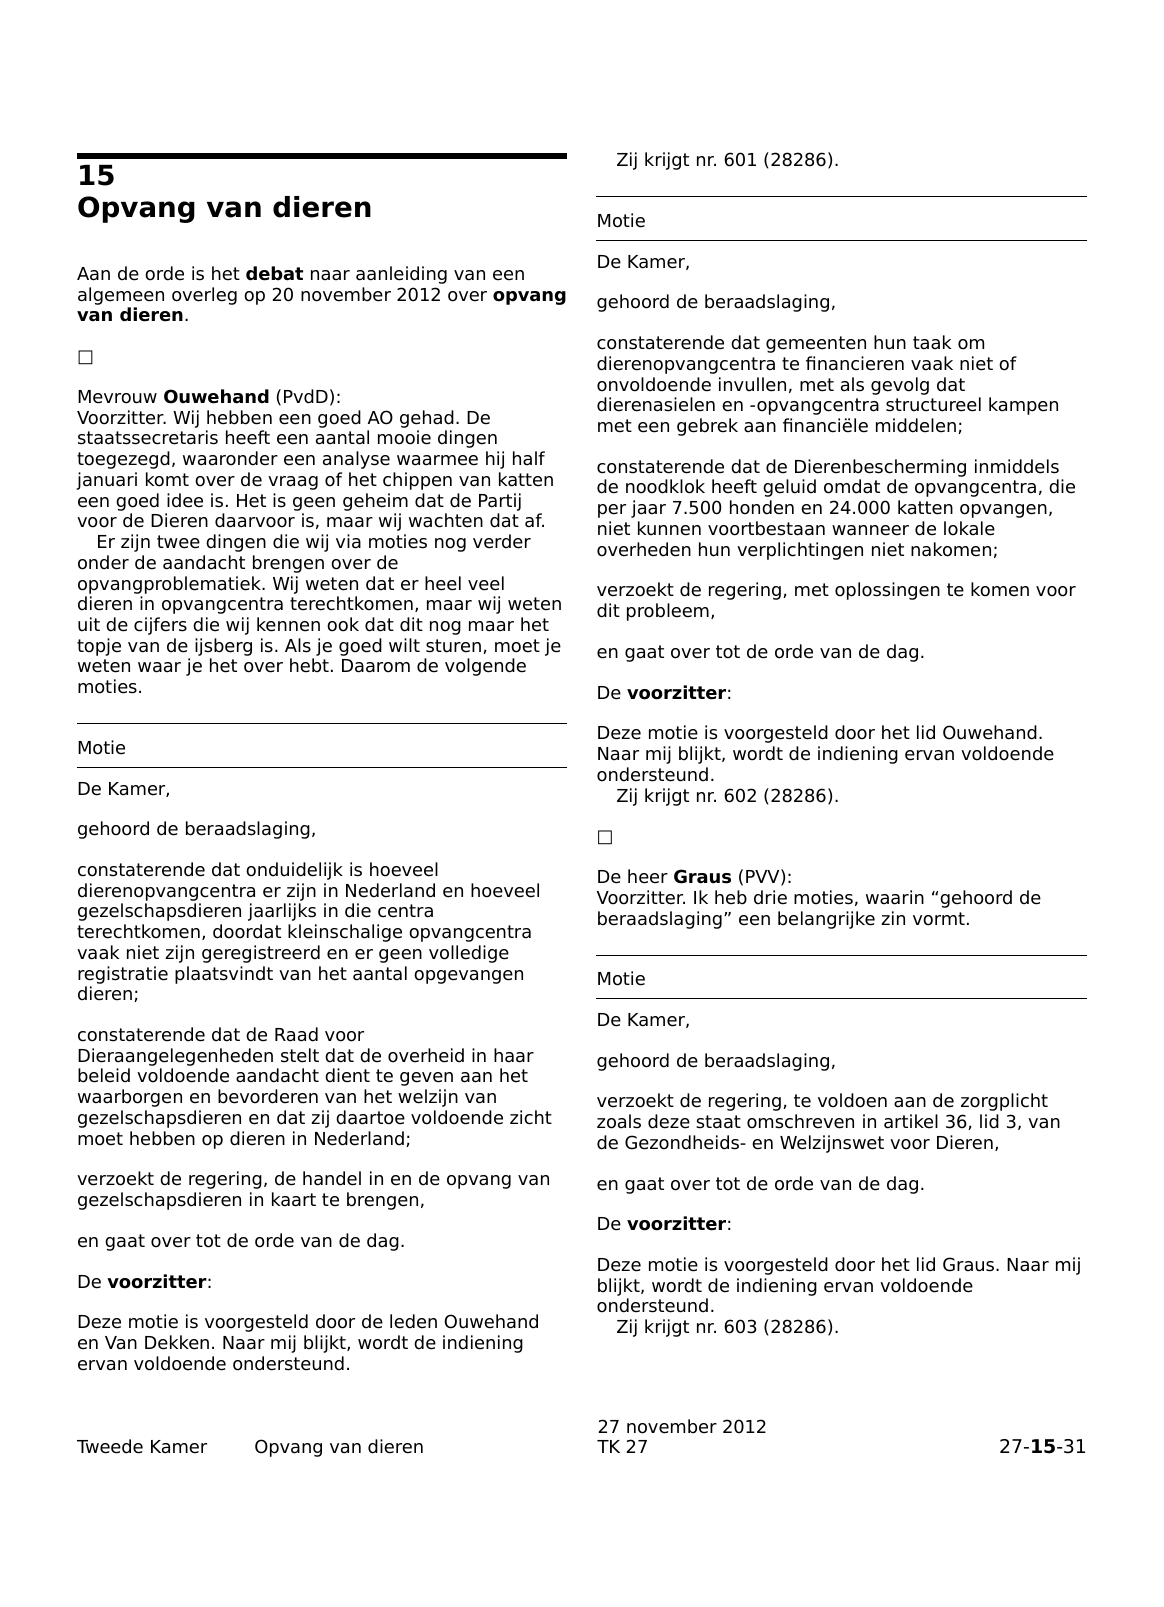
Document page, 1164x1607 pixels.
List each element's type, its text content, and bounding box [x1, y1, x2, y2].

text Zij krijgt nr. 603 (28286). [596, 1317, 1087, 1338]
title 15 Opvang van dieren [77, 159, 567, 224]
text gehoord de beraadslaging, [596, 1050, 1087, 1071]
text Aan de orde is het debat naar aanleiding van een algemeen overleg op 20 november 2012 over opvang van dieren. [77, 264, 567, 326]
text constaterende dat gemeenten hun taak om dierenopvangcentra te financieren vaak niet of onvoldoende invullen, met als gevolg dat dierenasielen en -opvangcentra structureel kampen met een gebrek aan financiële middelen; [596, 333, 1087, 437]
text Voorzitter. Ik heb drie moties, waarin “gehoord de beraadslaging” een belangrijke zin vormt. [596, 888, 1087, 929]
text □ [596, 826, 1087, 847]
text verzoekt de regering, te voldoen aan de zorgplicht zoals deze staat omschreven in artikel 36, lid 3, van de Gezondheids- en Welzijnswet voor Dieren, [596, 1091, 1087, 1153]
text Deze motie is voorgesteld door het lid Graus. Naar mij blijkt, wordt de indiening ervan voldoende ondersteund. [596, 1255, 1087, 1317]
text constaterende dat de Raad voor Dieraangelegenheden stelt dat de overheid in haar beleid voldoende aandacht dient te geven aan het waarborgen en bevorderen van het welzijn van gezelschapsdieren en dat zij daartoe voldoende zicht moet hebben op dieren in Nederland; [77, 1025, 567, 1149]
text Voorzitter. Wij hebben een goed AO gehad. De staatssecretaris heeft een aantal mooie dingen toegezegd, waaronder een analyse waarmee hij half januari komt over de vraag of het chippen van katten een goed idee is. Het is geen geheim dat de Partij voor de Dieren daarvoor is, maar wij wachten dat af. [77, 407, 567, 532]
text gehoord de beraadslaging, [596, 292, 1087, 313]
text constaterende dat de Dierenbescherming inmiddels de noodklok heeft geluid omdat de opvangcentra, die per jaar 7.500 honden en 24.000 katten opvangen, niet kunnen voortbestaan wanneer de lokale overheden hun verplichtingen niet nakomen; [596, 457, 1087, 560]
text en gaat over tot de orde van de dag. [77, 1231, 567, 1251]
text De voorzitter: [596, 1214, 1087, 1235]
text en gaat over tot de orde van de dag. [596, 642, 1087, 662]
text De voorzitter: [596, 682, 1087, 703]
text gehoord de beraadslaging, [77, 819, 567, 840]
text Er zijn twee dingen die wij via moties nog verder onder de aandacht brengen over de opvangproblematiek. Wij weten dat er heel veel dieren in opvangcentra terechtkomen, maar wij weten uit de cijfers die wij kennen ook dat dit nog maar het topje van de ijsberg is. Als je goed wilt sturen, moet je weten waar je het over hebt. Daarom de volgende moties. [77, 532, 567, 698]
text De Kamer, [77, 778, 567, 799]
text De Kamer, [596, 1010, 1087, 1030]
text Motie [596, 969, 1087, 990]
text Motie [596, 211, 1087, 232]
text Zij krijgt nr. 601 (28286). [596, 150, 1087, 171]
text De Kamer, [596, 252, 1087, 272]
text verzoekt de regering, met oplossingen te komen voor dit probleem, [596, 580, 1087, 622]
text De heer Graus (PVV): [596, 867, 1087, 888]
text □ [77, 346, 567, 367]
text Deze motie is voorgesteld door het lid Ouwehand. Naar mij blijkt, wordt de indiening ervan voldoende ondersteund. [596, 723, 1087, 785]
text Motie [77, 738, 567, 758]
text Deze motie is voorgesteld door de leden Ouwehand en Van Dekken. Naar mij blijkt, wordt de indiening ervan voldoende ondersteund. [77, 1312, 567, 1374]
text Zij krijgt nr. 602 (28286). [596, 785, 1087, 806]
text De voorzitter: [77, 1271, 567, 1292]
text Mevrouw Ouwehand (PvdD): [77, 387, 567, 407]
text verzoekt de regering, de handel in en de opvang van gezelschapsdieren in kaart te brengen, [77, 1169, 567, 1211]
text en gaat over tot de orde van de dag. [596, 1173, 1087, 1194]
text constaterende dat onduidelijk is hoeveel dierenopvangcentra er zijn in Nederland en hoeveel gezelschapsdieren jaarlijks in die centra terechtkomen, doordat kleinschalige opvangcentra vaak niet zijn geregistreerd en er geen volledige registratie plaatsvindt van het aantal opgevangen dieren; [77, 860, 567, 1005]
